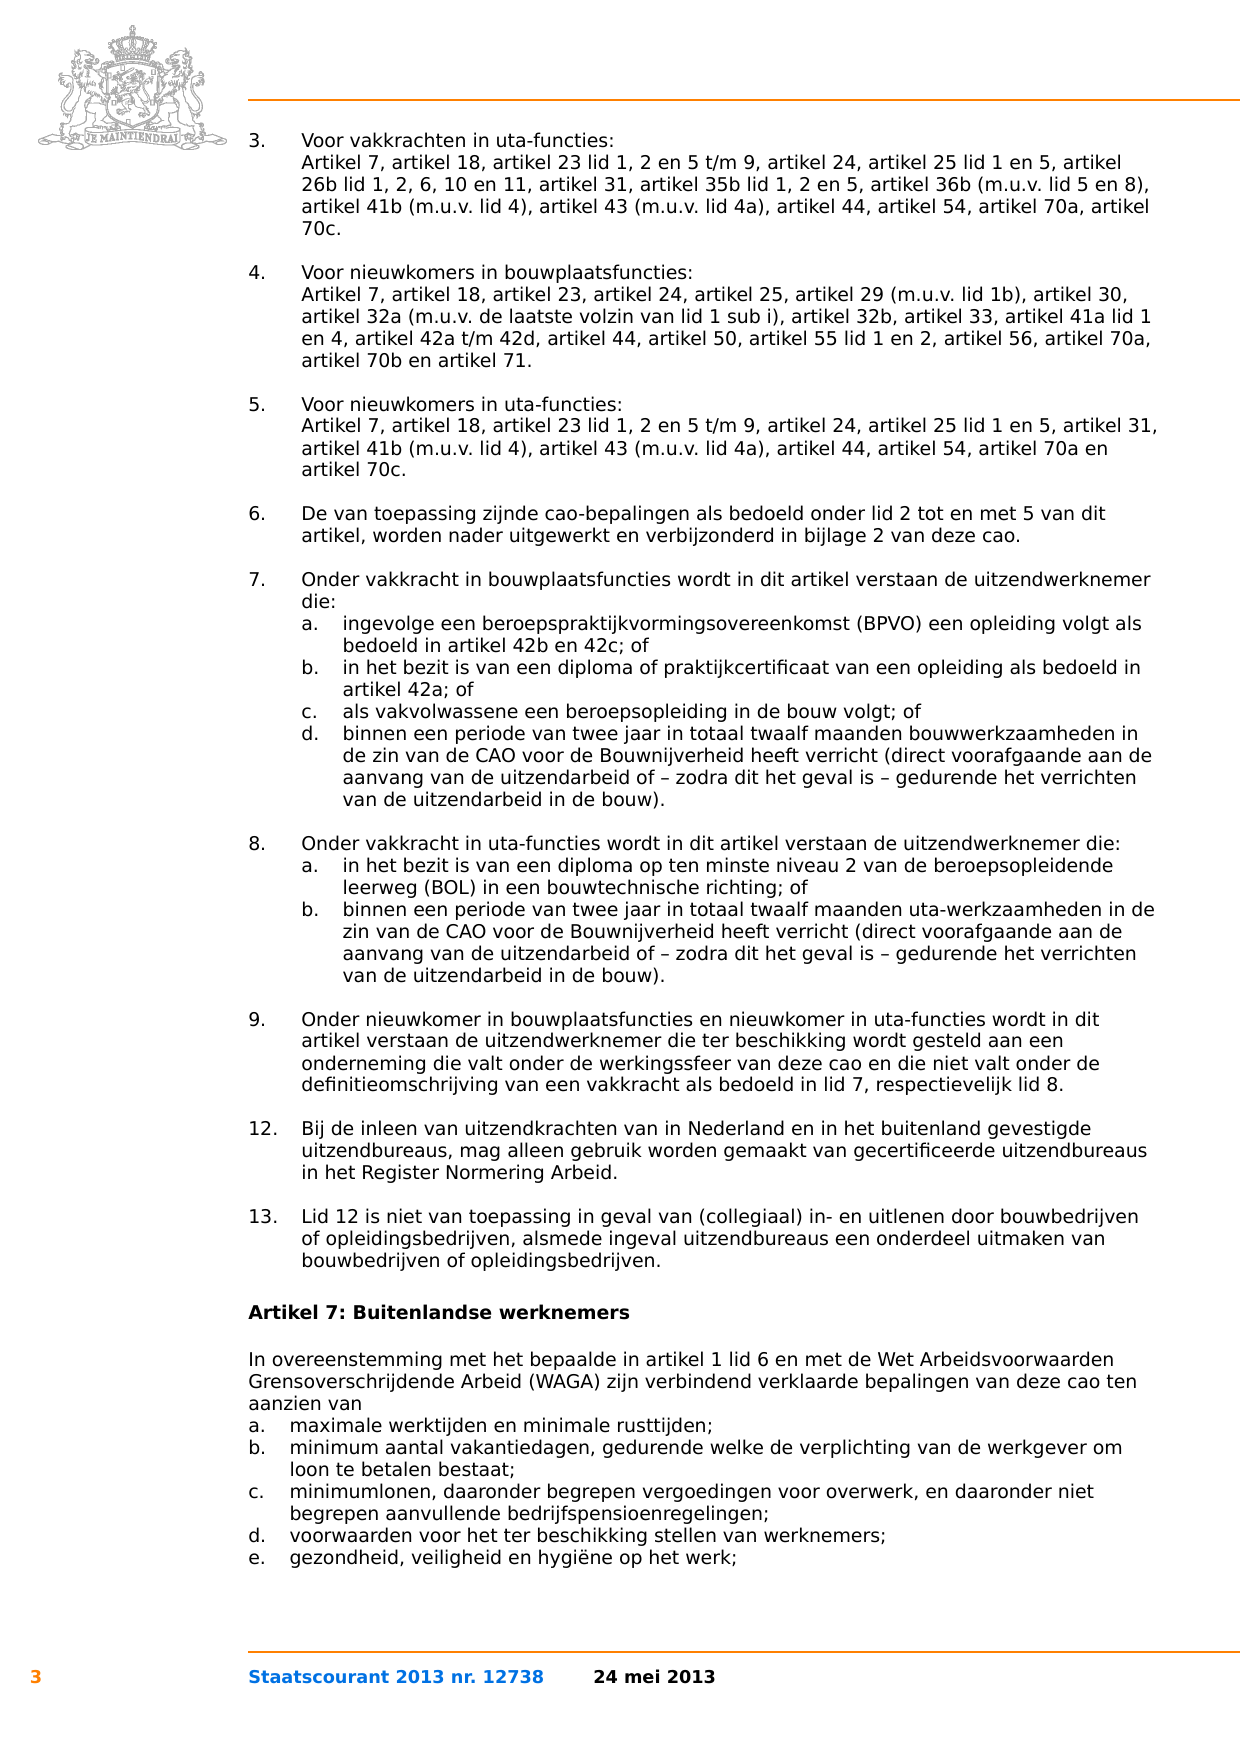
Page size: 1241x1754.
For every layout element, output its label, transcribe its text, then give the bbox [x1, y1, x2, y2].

text 3. Voor vakkrachten in uta-functies: [248, 130, 1163, 152]
text a. maximale werktijden en minimale rusttijden; [248, 1415, 1163, 1437]
text a. ingevolge een beroepspraktijkvormingsovereenkomst (BPVO) een opleiding volgt als bedoeld in artikel 42b en 42c; of [301, 613, 1163, 657]
text c. als vakvolwassene een beroepsopleiding in de bouw volgt; of [301, 701, 1163, 723]
text 13. Lid 12 is niet van toepassing in geval van (collegiaal) in- en uitlenen door bouwbedrijven of opleidingsbedrijven, alsmede ingeval uitzendbureaus een onderdeel uitmaken van bouwbedrijven of opleidingsbedrijven. [248, 1206, 1163, 1272]
text In overeenstemming met het bepaalde in artikel 1 lid 6 en met de Wet Arbeidsvoorwaarden Grensoverschrijdende Arbeid (WAGA) zijn verbindend verklaarde bepalingen van deze cao ten aanzien van [248, 1349, 1163, 1415]
text b. in het bezit is van een diploma of praktijkcertificaat van een opleiding als bedoeld in artikel 42a; of [301, 657, 1163, 701]
text a. in het bezit is van een diploma op ten minste niveau 2 van de beroepsopleidende leerweg (BOL) in een bouwtechnische richting; of [301, 855, 1163, 899]
text 6. De van toepassing zijnde cao-bepalingen als bedoeld onder lid 2 tot en met 5 van dit artikel, worden nader uitgewerkt en verbijzonderd in bijlage 2 van deze cao. [248, 503, 1163, 547]
text 4. Voor nieuwkomers in bouwplaatsfuncties: [248, 262, 1163, 284]
text b. binnen een periode van twee jaar in totaal twaalf maanden uta-werkzaamheden in de zin van de CAO voor de Bouwnijverheid heeft verricht (direct voorafgaande aan de aanvang van de uitzendarbeid of – zodra dit het geval is – gedurende het verrichten van de uitzendarbeid in de bouw). [301, 899, 1163, 987]
text Artikel 7, artikel 18, artikel 23, artikel 24, artikel 25, artikel 29 (m.u.v. lid 1b), artikel 30, artikel 32a (m.u.v. de laatste volzin van lid 1 sub i), artikel 32b, artikel 33, artikel 41a lid 1 en 4, artikel 42a t/m 42d, artikel 44, artikel 50, artikel 55 lid 1 en 2, artikel 56, artikel 70a, artikel 70b en artikel 71. [301, 284, 1163, 372]
text Artikel 7, artikel 18, artikel 23 lid 1, 2 en 5 t/m 9, artikel 24, artikel 25 lid 1 en 5, artikel 31, artikel 41b (m.u.v. lid 4), artikel 43 (m.u.v. lid 4a), artikel 44, artikel 54, artikel 70a en artikel 70c. [301, 415, 1163, 481]
text 7. Onder vakkracht in bouwplaatsfuncties wordt in dit artikel verstaan de uitzendwerknemer die: [248, 569, 1163, 613]
picture [38, 25, 227, 150]
text 8. Onder vakkracht in uta-functies wordt in dit artikel verstaan de uitzendwerknemer die: [248, 833, 1163, 855]
text Artikel 7, artikel 18, artikel 23 lid 1, 2 en 5 t/m 9, artikel 24, artikel 25 lid 1 en 5, artikel 26b lid 1, 2, 6, 10 en 11, artikel 31, artikel 35b lid 1, 2 en 5, artikel 36b (m.u.v. lid 5 en 8), artikel 41b (m.u.v. lid 4), artikel 43 (m.u.v. lid 4a), artikel 44, artikel 54, artikel 70a, artikel 70c. [301, 152, 1163, 240]
text 9. Onder nieuwkomer in bouwplaatsfuncties en nieuwkomer in uta-functies wordt in dit artikel verstaan de uitzendwerknemer die ter beschikking wordt gesteld aan een onderneming die valt onder de werkingssfeer van deze cao en die niet valt onder de definitieomschrijving van een vakkracht als bedoeld in lid 7, respectievelijk lid 8. [248, 1008, 1163, 1096]
text b. minimum aantal vakantiedagen, gedurende welke de verplichting van de werkgever om loon te betalen bestaat; [248, 1437, 1163, 1481]
text 5. Voor nieuwkomers in uta-functies: [248, 393, 1163, 415]
text e. gezondheid, veiligheid en hygiëne op het werk; [248, 1547, 1163, 1569]
subtitle Artikel 7: Buitenlandse werknemers [248, 1302, 1163, 1324]
text d. binnen een periode van twee jaar in totaal twaalf maanden bouwwerkzaamheden in de zin van de CAO voor de Bouwnijverheid heeft verricht (direct voorafgaande aan de aanvang van de uitzendarbeid of – zodra dit het geval is – gedurende het verrichten van de uitzendarbeid in de bouw). [301, 723, 1163, 811]
text c. minimumlonen, daaronder begrepen vergoedingen voor overwerk, en daaronder niet begrepen aanvullende bedrijfspensioenregelingen; [248, 1481, 1163, 1525]
text d. voorwaarden voor het ter beschikking stellen van werknemers; [248, 1525, 1163, 1547]
text 12. Bij de inleen van uitzendkrachten van in Nederland en in het buitenland gevestigde uitzendbureaus, mag alleen gebruik worden gemaakt van gecertificeerde uitzendbureaus in het Register Normering Arbeid. [248, 1118, 1163, 1184]
